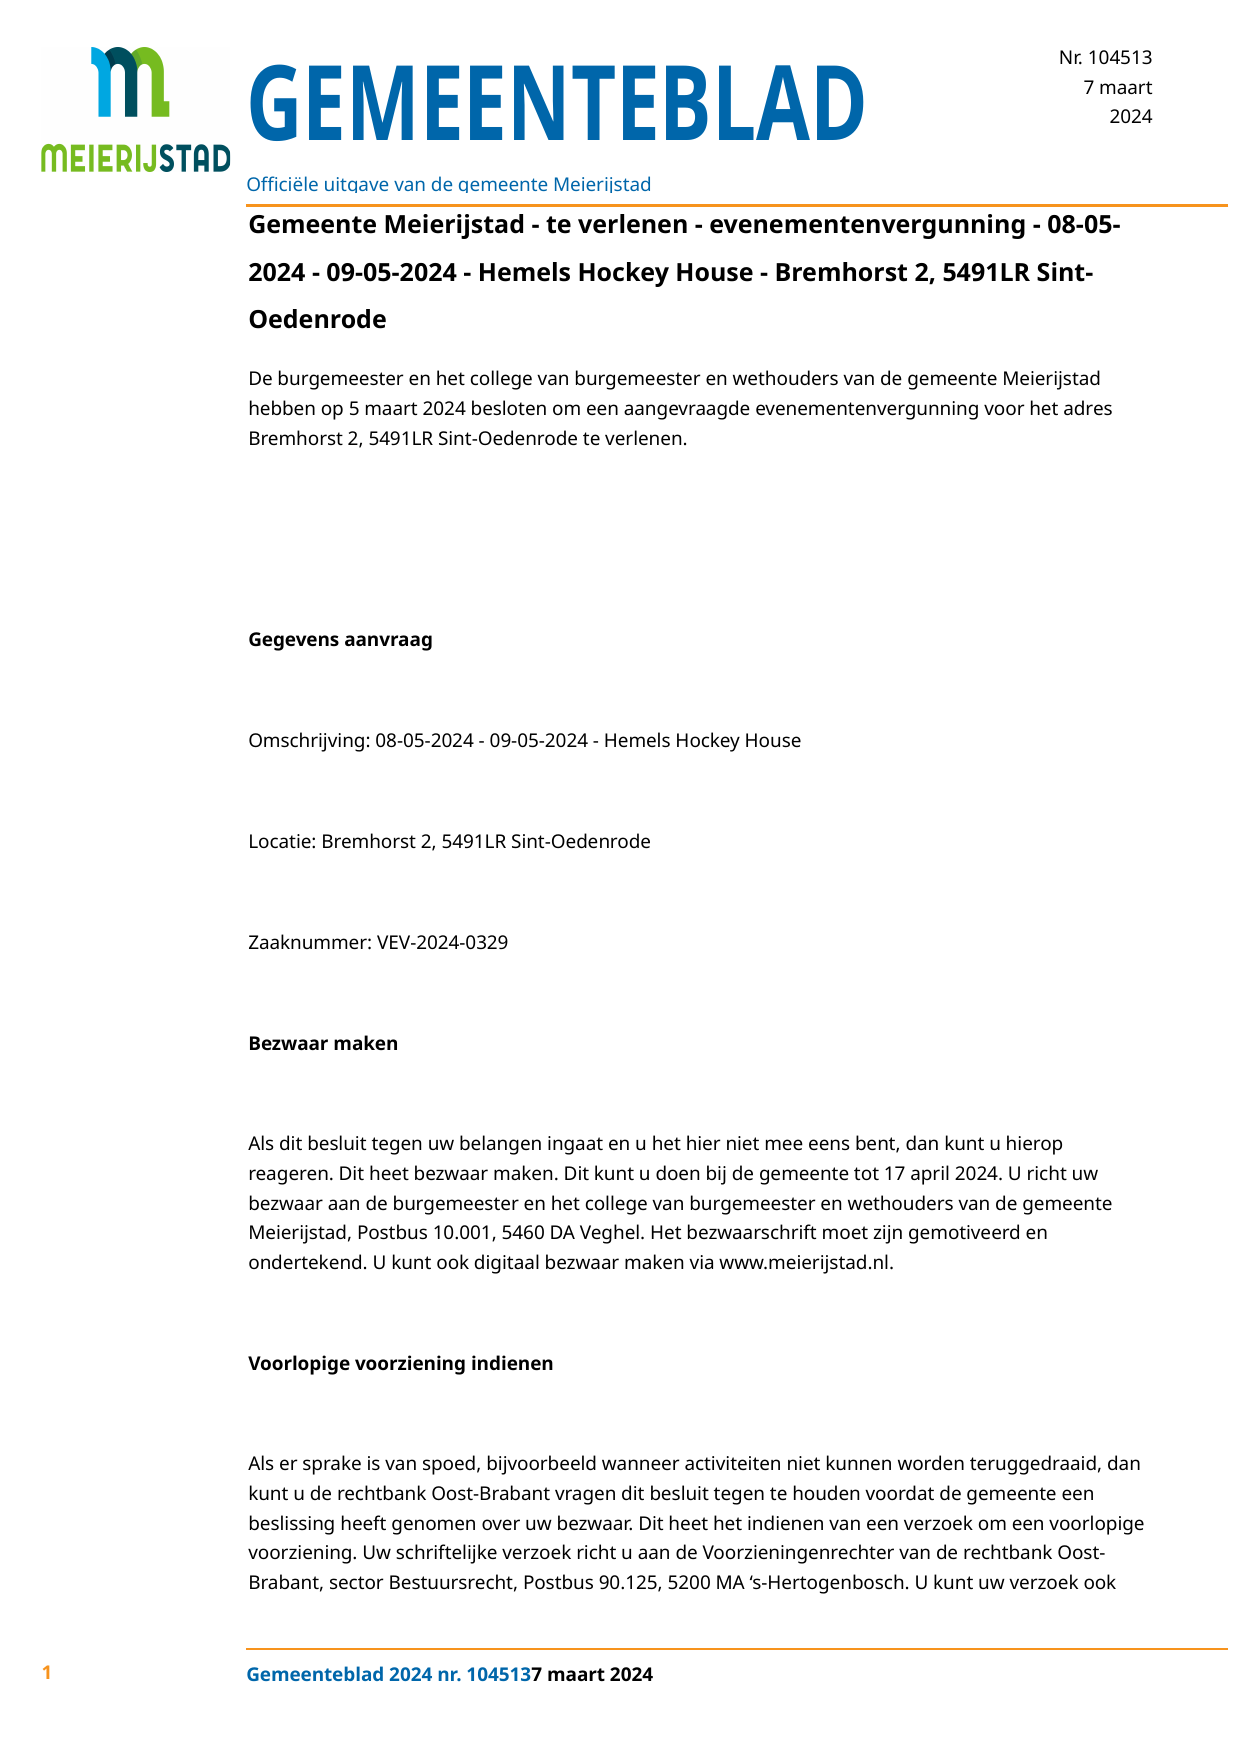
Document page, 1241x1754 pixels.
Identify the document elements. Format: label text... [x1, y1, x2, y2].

text De burgemeester en het college van burgemeester en wethouders van de gemeente Meierijstad hebben op 5 maart 2024 besloten om een aangevraagde evenementenvergunning voor het adres Bremhorst 2, 5491LR Sint-Oedenrode te verlenen. [248, 366, 1152, 450]
text Omschrijving: 08-05-2024 - 09-05-2024 - Hemels Hockey House [248, 727, 1152, 753]
text Als dit besluit tegen uw belangen ingaat en u het hier niet mee eens bent, dan kunt u hierop reageren. Dit heet bezwaar maken. Dit kunt u doen bij de gemeente tot 17 april 2024. U richt uw bezwaar aan de burgemeester en het college van burgemeester en wethouders van de gemeente Meierijstad, Postbus 10.001, 5460 DA Veghel. Het bezwaarschrift moet zijn gemotiveerd en ondertekend. U kunt ook digitaal bezwaar maken via www.meierijstad.nl. [248, 1131, 1152, 1274]
text Gemeente Meierijstad - te verlenen - evenementenvergunning - 08-05-2024 - 09-05-2024 - Hemels Hockey House - Bremhorst 2, 5491LR Sint-Oedenrode [248, 207, 1152, 336]
text Voorlopige voorziening indienen [248, 1350, 1152, 1375]
text Bezwaar maken [248, 1030, 1152, 1055]
text Als er sprake is van spoed, bijvoorbeeld wanneer activiteiten niet kunnen worden teruggedraaid, dan kunt u de rechtbank Oost-Brabant vragen dit besluit tegen te houden voordat de gemeente een beslissing heeft genomen over uw bezwaar. Dit heet het indienen van een verzoek om een voorlopige voorziening. Uw schriftelijke verzoek richt u aan de Voorzieningenrechter van de rechtbank Oost-Brabant, sector Bestuursrecht, Postbus 90.125, 5200 MA ‘s-Hertogenbosch. U kunt uw verzoek ook [248, 1451, 1152, 1594]
text Zaaknummer: VEV-2024-0329 [248, 929, 1152, 954]
text Locatie: Bremhorst 2, 5491LR Sint-Oedenrode [248, 828, 1152, 854]
text Gegevens aanvraag [248, 626, 1152, 652]
picture [41, 47, 231, 172]
